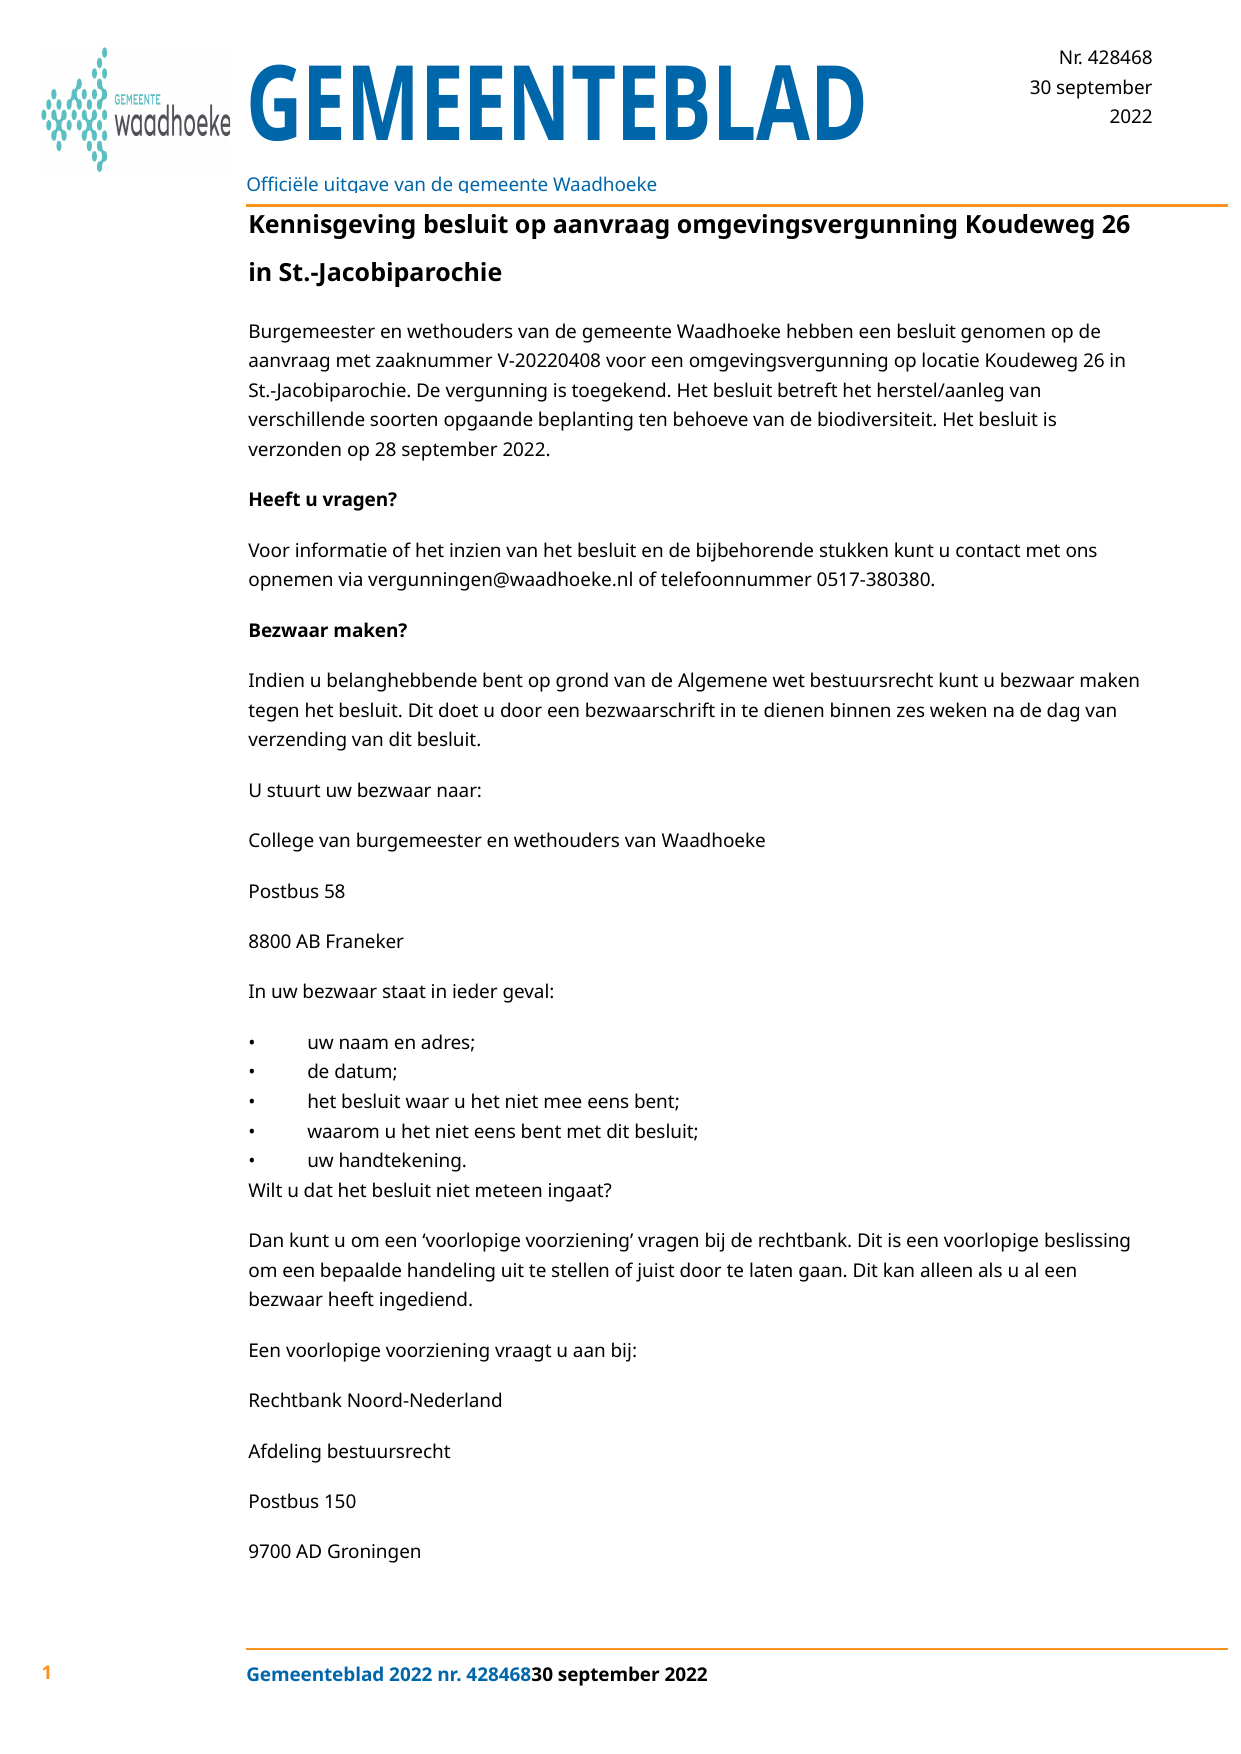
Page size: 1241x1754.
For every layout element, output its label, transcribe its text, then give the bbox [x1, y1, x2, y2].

text 9700 AD Groningen [248, 1539, 1152, 1564]
picture [41, 47, 231, 172]
text Heeft u vragen? [248, 487, 1152, 512]
text Kennisgeving besluit op aanvraag omgevingsvergunning Koudeweg 26 in St.-Jacobiparochie [248, 207, 1152, 288]
text Burgemeester en wethouders van de gemeente Waadhoeke hebben een besluit genomen op de aanvraag met zaaknummer V-20220408 voor een omgevingsvergunning op locatie Koudeweg 26 in St.-Jacobiparochie. De vergunning is toegekend. Het besluit betreft het herstel/aanleg van verschillende soorten opgaande beplanting ten behoeve van de biodiversiteit. Het besluit is verzonden op 28 september 2022. [248, 318, 1152, 462]
text Postbus 150 [248, 1488, 1152, 1514]
text Indien u belanghebbende bent op grond van de Algemene wet bestuursrecht kunt u bezwaar maken tegen het besluit. Dit doet u door een bezwaarschrift in te dienen binnen zes weken na de dag van verzending van dit besluit. [248, 667, 1152, 752]
list uw naam en adres; [248, 1029, 1152, 1055]
list waarom u het niet eens bent met dit besluit; [248, 1118, 1152, 1144]
text Voor informatie of het inzien van het besluit en de bijbehorende stukken kunt u contact met ons opnemen via vergunningen@waadhoeke.nl of telefoonnummer 0517-380380. [248, 537, 1152, 592]
list het besluit waar u het niet mee eens bent; [248, 1088, 1152, 1114]
text Dan kunt u om een ‘voorlopige voorziening’ vragen bij de rechtbank. Dit is een voorlopige beslissing om een bepaalde handeling uit te stellen of juist door te laten gaan. Dit kan alleen als u al een bezwaar heeft ingediend. [248, 1227, 1152, 1312]
text Een voorlopige voorziening vraagt u aan bij: [248, 1337, 1152, 1363]
text Rechtbank Noord-Nederland [248, 1387, 1152, 1413]
text Afdeling bestuursrecht [248, 1438, 1152, 1464]
list de datum; [248, 1059, 1152, 1084]
text In uw bezwaar staat in ieder geval: [248, 979, 1152, 1004]
text Bezwaar maken? [248, 617, 1152, 643]
text U stuurt uw bezwaar naar: [248, 777, 1152, 803]
text College van burgemeester en wethouders van Waadhoeke [248, 827, 1152, 853]
text Wilt u dat het besluit niet meteen ingaat? [248, 1177, 1152, 1203]
text Postbus 58 [248, 878, 1152, 904]
text 8800 AB Franeker [248, 928, 1152, 954]
list uw handtekening. [248, 1147, 1152, 1173]
